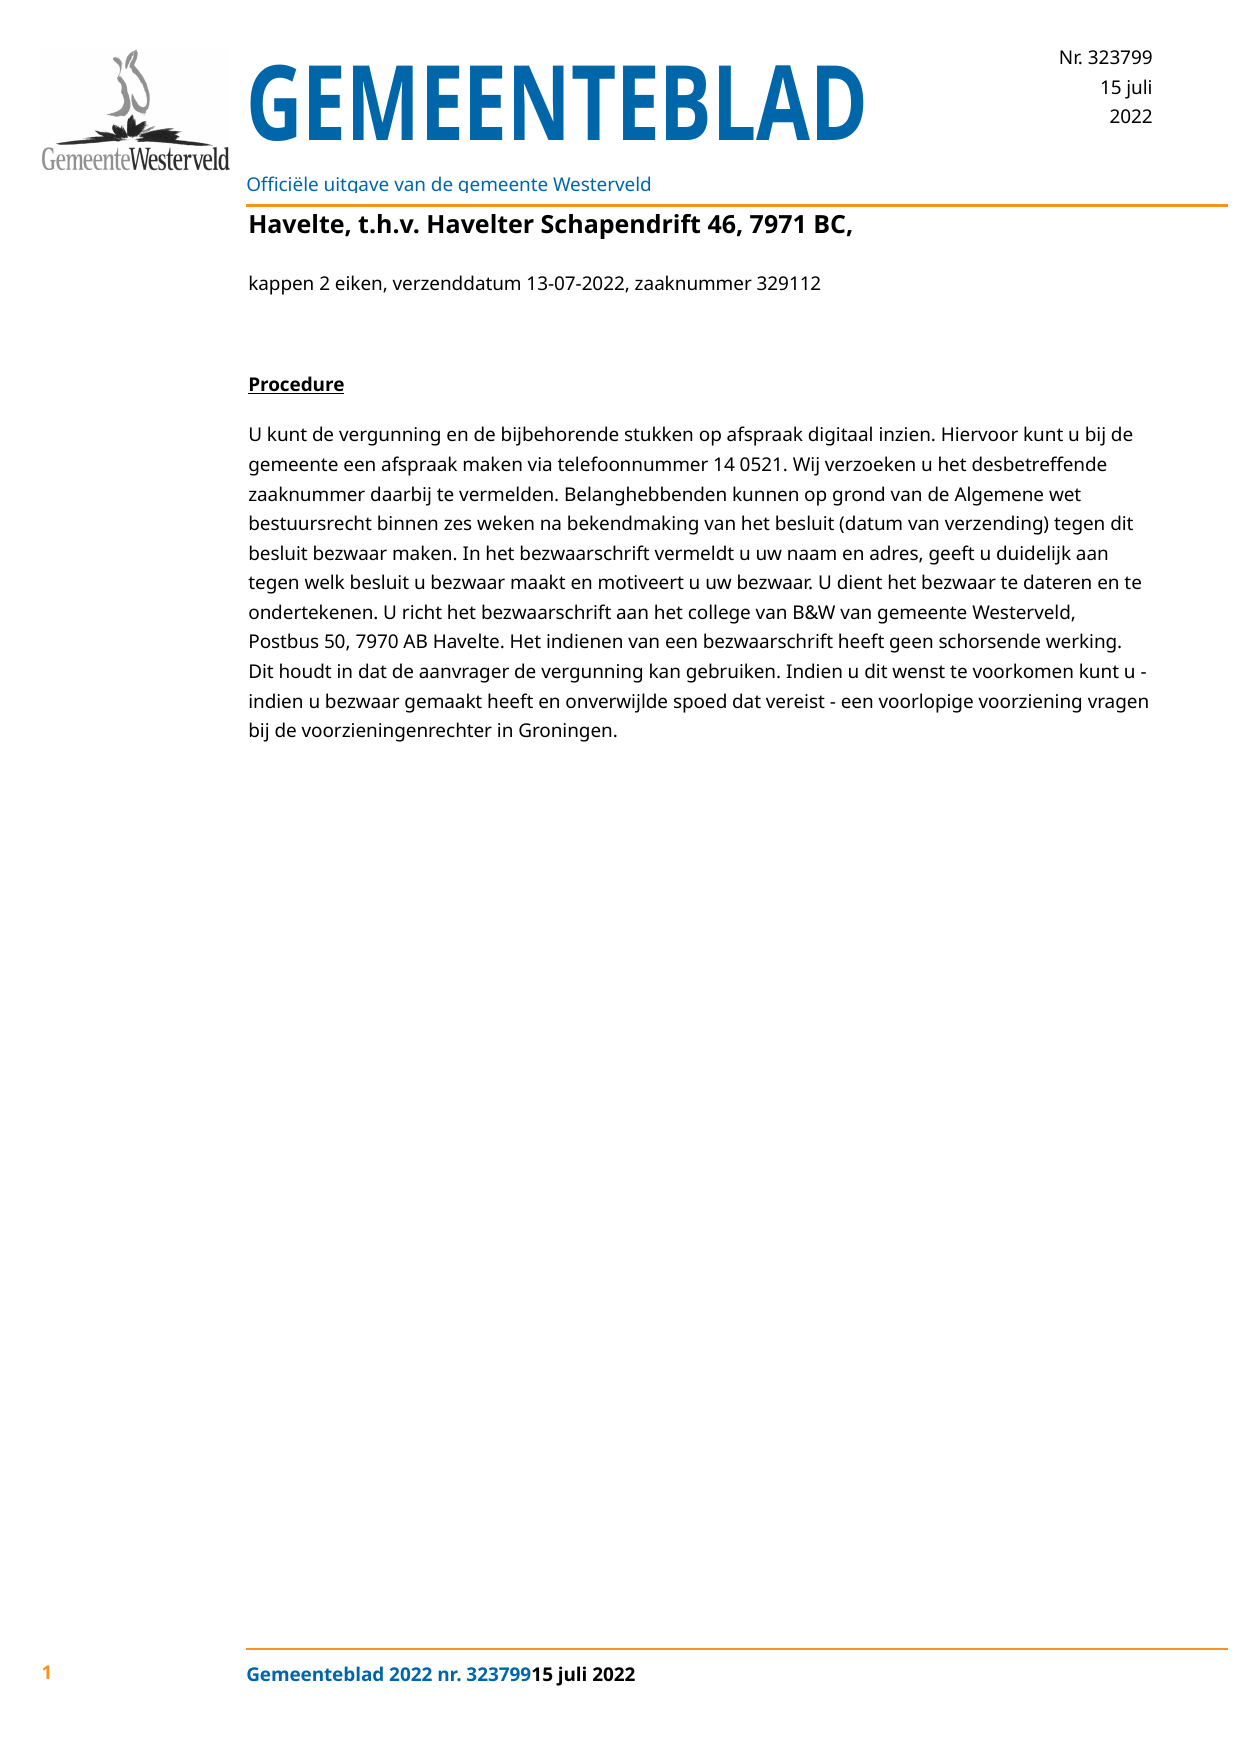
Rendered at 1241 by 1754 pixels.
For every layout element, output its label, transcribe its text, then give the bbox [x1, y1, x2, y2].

text U kunt de vergunning en de bijbehorende stukken op afspraak digitaal inzien. Hiervoor kunt u bij de gemeente een afspraak maken via telefoonnummer 14 0521. Wij verzoeken u het desbetreffende zaaknummer daarbij te vermelden. Belanghebbenden kunnen op grond van de Algemene wet bestuursrecht binnen zes weken na bekendmaking van het besluit (datum van verzending) tegen dit besluit bezwaar maken. In het bezwaarschrift vermeldt u uw naam en adres, geeft u duidelijk aan tegen welk besluit u bezwaar maakt en motiveert u uw bezwaar. U dient het bezwaar te dateren en te ondertekenen. U richt het bezwaarschrift aan het college van B&W van gemeente Westerveld, Postbus 50, 7970 AB Havelte. Het indienen van een bezwaarschrift heeft geen schorsende werking. Dit houdt in dat de aanvrager de vergunning kan gebruiken. Indien u dit wenst te voorkomen kunt u - indien u bezwaar gemaakt heeft en onverwijlde spoed dat vereist - een voorlopige voorziening vragen bij de voorzieningenrechter in Groningen. [248, 422, 1152, 743]
text Procedure [248, 371, 1152, 397]
text Havelte, t.h.v. Havelter Schapendrift 46, 7971 BC, [248, 207, 1152, 241]
text kappen 2 eiken, verzenddatum 13-07-2022, zaaknummer 329112 [248, 270, 1152, 296]
picture [41, 47, 231, 172]
